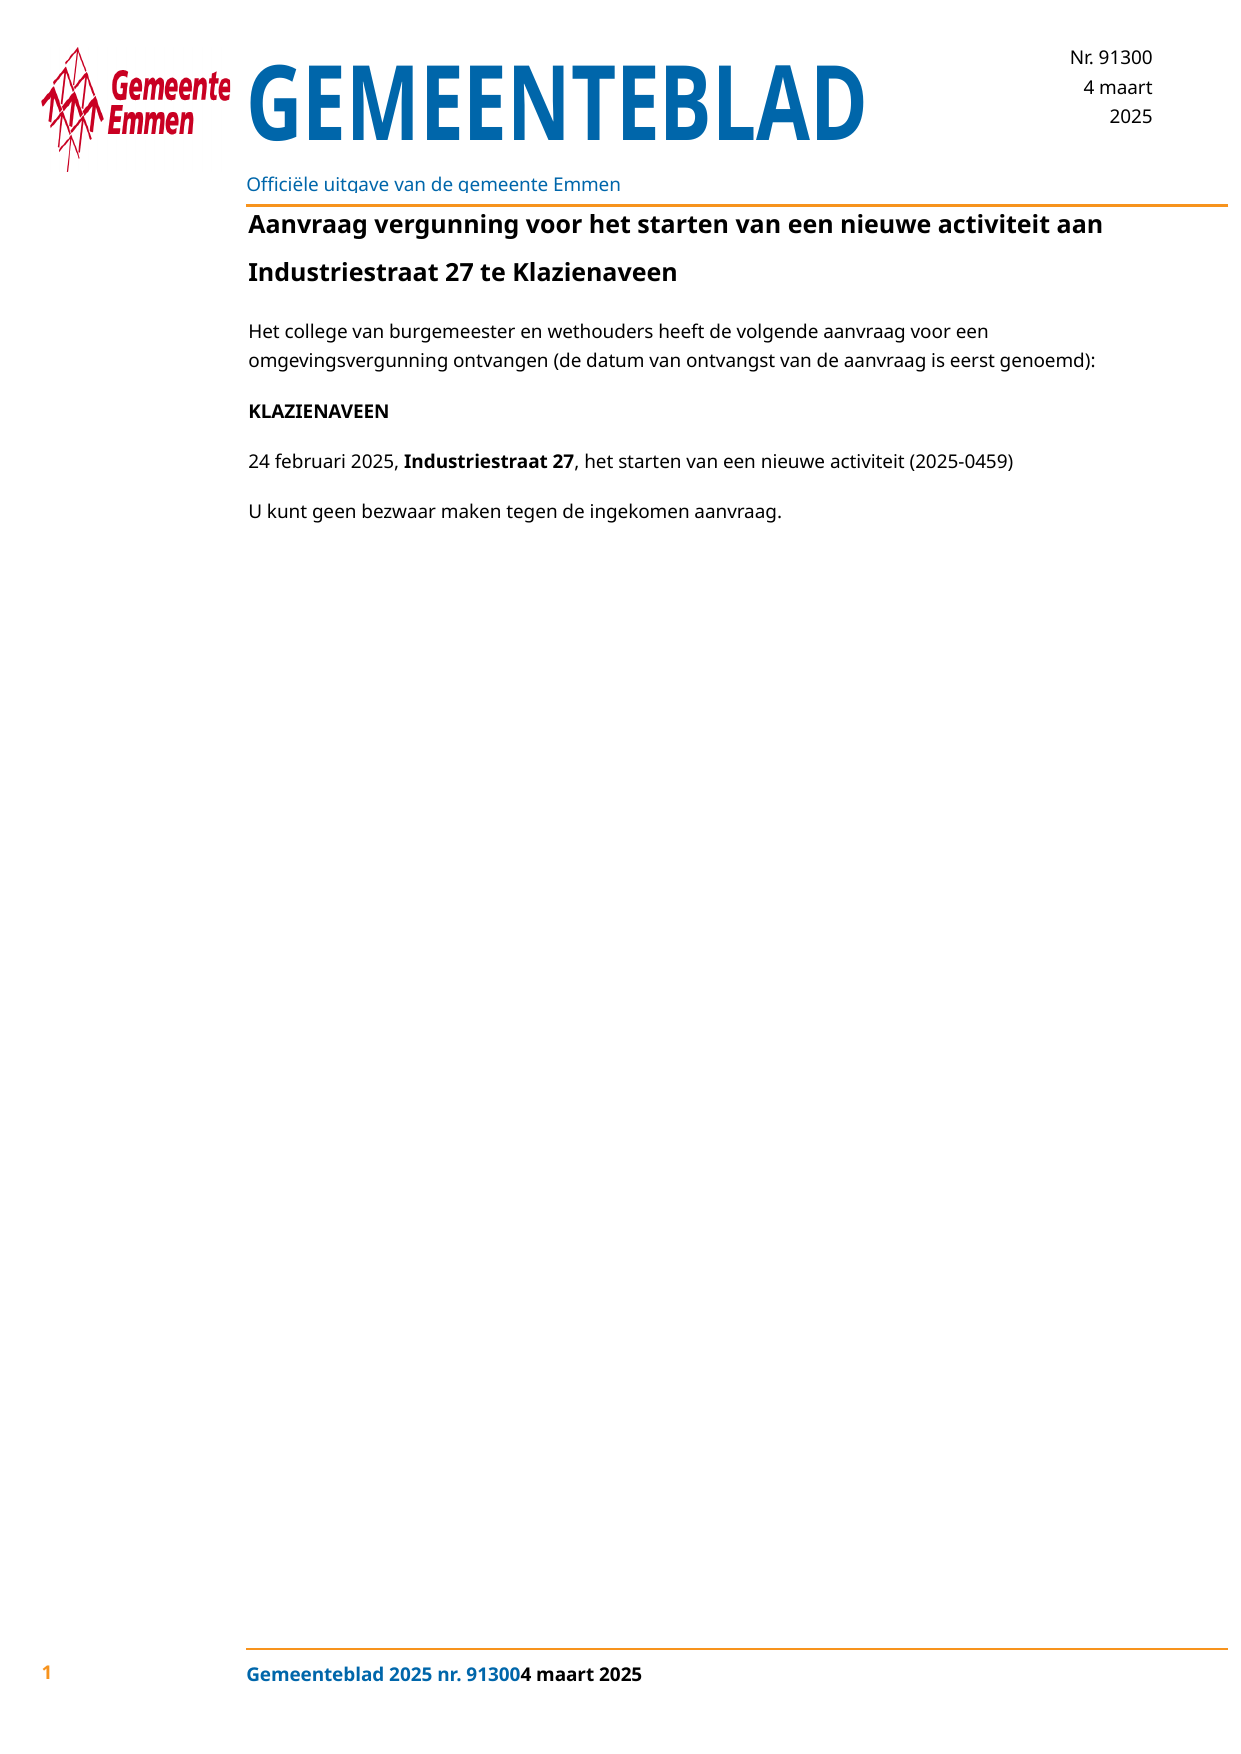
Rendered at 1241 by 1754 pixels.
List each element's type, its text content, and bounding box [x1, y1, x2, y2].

picture [41, 47, 231, 172]
text U kunt geen bezwaar maken tegen de ingekomen aanvraag. [248, 499, 1152, 524]
text Het college van burgemeester en wethouders heeft de volgende aanvraag voor een omgevingsvergunning ontvangen (de datum van ontvangst van de aanvraag is eerst genoemd): [248, 318, 1152, 373]
text KLAZIENAVEEN [248, 398, 1152, 424]
text 24 februari 2025, Industriestraat 27, het starten van een nieuwe activiteit (2025-0459) [248, 448, 1152, 474]
text Aanvraag vergunning voor het starten van een nieuwe activiteit aan Industriestraat 27 te Klazienaveen [248, 207, 1152, 288]
